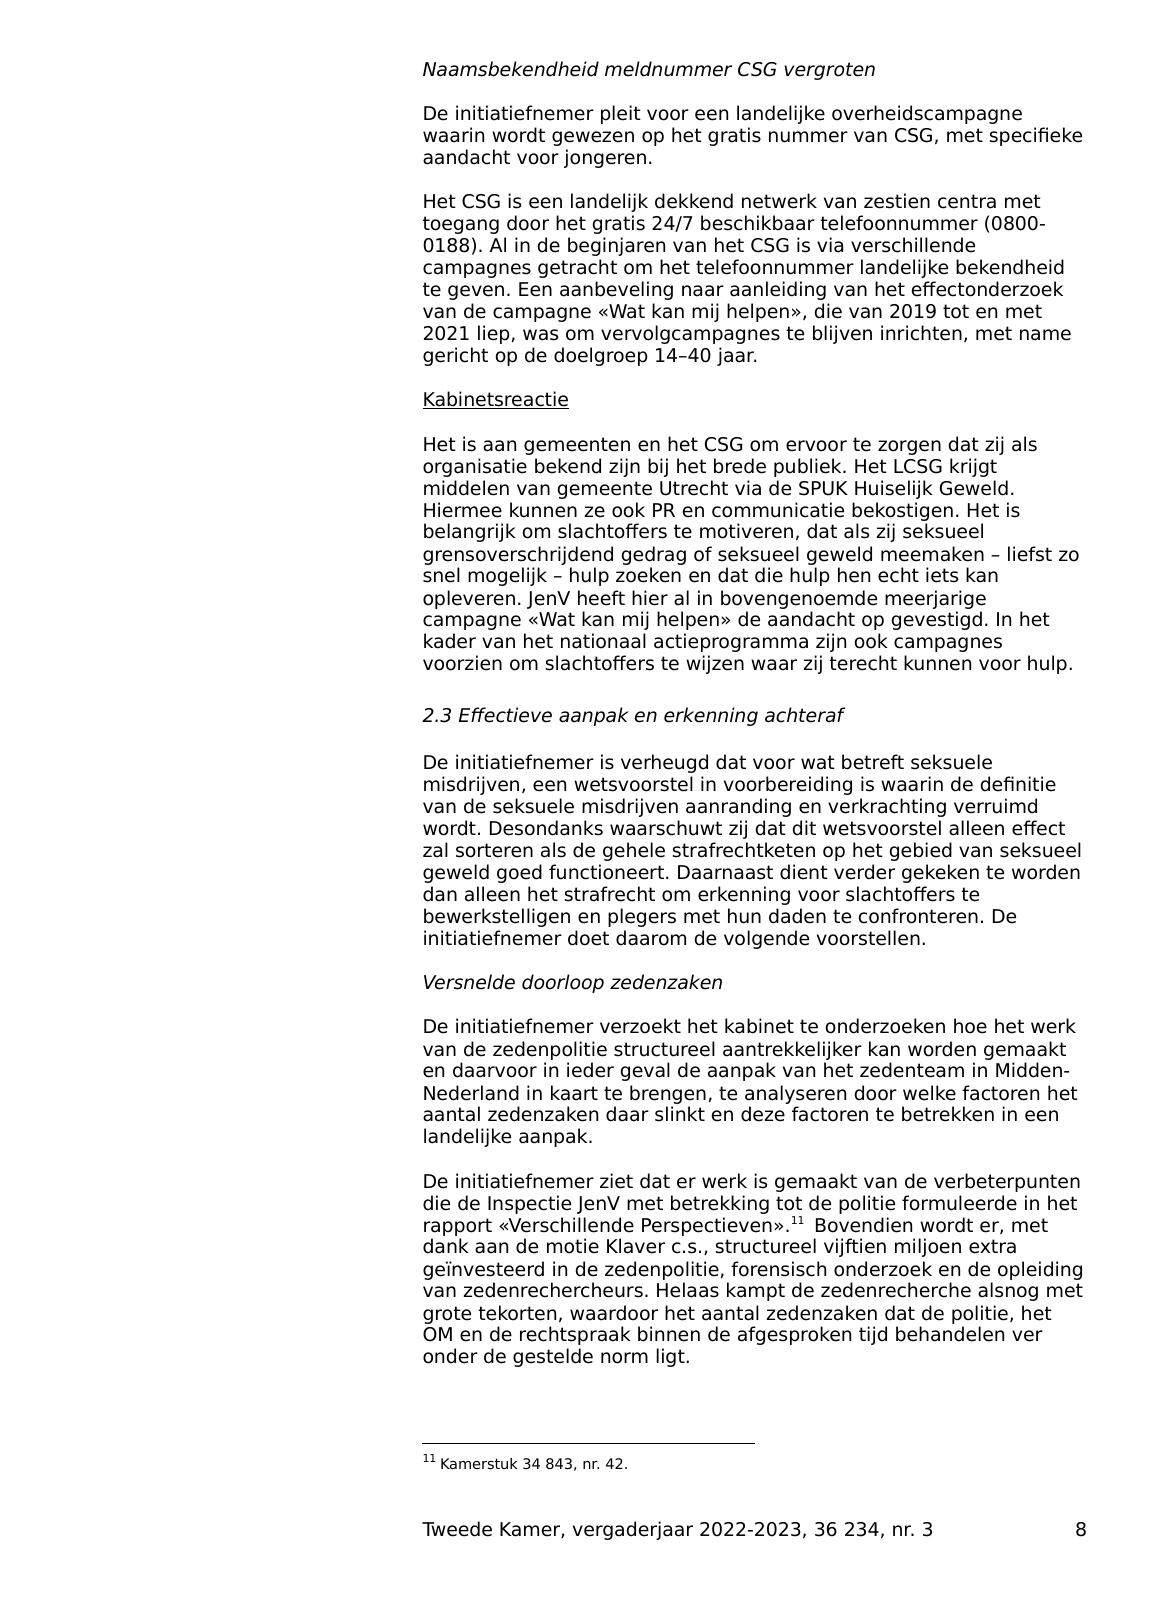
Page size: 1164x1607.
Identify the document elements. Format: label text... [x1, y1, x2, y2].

subtitle 2.3 Effectieve aanpak en erkenning achteraf [422, 705, 1087, 727]
text De initiatiefnemer verzoekt het kabinet te onderzoeken hoe het werk van de zedenpolitie structureel aantrekkelijker kan worden gemaakt en daarvoor in ieder geval de aanpak van het zedenteam in Midden-Nederland in kaart te brengen, te analyseren door welke factoren het aantal zedenzaken daar slinkt en deze factoren te betrekken in een landelijke aanpak. [422, 1016, 1087, 1148]
text De initiatiefnemer ziet dat er werk is gemaakt van de verbeterpunten die de Inspectie JenV met betrekking tot de politie formuleerde in het rapport «Verschillende Perspectieven». Bovendien wordt er, met dank aan de motie Klaver c.s., structureel vijftien miljoen extra geïnvesteerd in de zedenpolitie, forensisch onderzoek en de opleiding van zedenrechercheurs. Helaas kampt de zedenrecherche alsnog met grote tekorten, waardoor het aantal zedenzaken dat de politie, het OM en de rechtspraak binnen de afgesproken tijd behandelen ver onder de gestelde norm ligt. [422, 1171, 1087, 1368]
text De initiatiefnemer pleit voor een landelijke overheidscampagne waarin wordt gewezen op het gratis nummer van CSG, met specifieke aandacht voor jongeren. [422, 103, 1087, 169]
subtitle Kabinetsreactie [422, 389, 1087, 411]
text De initiatiefnemer is verheugd dat voor wat betreft seksuele misdrijven, een wetsvoorstel in voorbereiding is waarin de definitie van de seksuele misdrijven aanranding en verkrachting verruimd wordt. Desondanks waarschuwt zij dat dit wetsvoorstel alleen effect zal sorteren als de gehele strafrechtketen op het gebied van seksueel geweld goed functioneert. Daarnaast dient verder gekeken te worden dan alleen het strafrecht om erkenning voor slachtoffers te bewerkstelligen en plegers met hun daden te confronteren. De initiatiefnemer doet daarom de volgende voorstellen. [422, 752, 1087, 950]
text Kamerstuk 34 843, nr. 42. [422, 1452, 1087, 1474]
text Het is aan gemeenten en het CSG om ervoor te zorgen dat zij als organisatie bekend zijn bij het brede publiek. Het LCSG krijgt middelen van gemeente Utrecht via de SPUK Huiselijk Geweld. Hiermee kunnen ze ook PR en communicatie bekostigen. Het is belangrijk om slachtoffers te motiveren, dat als zij seksueel grensoverschrijdend gedrag of seksueel geweld meemaken – liefst zo snel mogelijk – hulp zoeken en dat die hulp hen echt iets kan opleveren. JenV heeft hier al in bovengenoemde meerjarige campagne «Wat kan mij helpen» de aandacht op gevestigd. In het kader van het nationaal actieprogramma zijn ook campagnes voorzien om slachtoffers te wijzen waar zij terecht kunnen voor hulp. [422, 433, 1087, 675]
subtitle Naamsbekendheid meldnummer CSG vergroten [422, 59, 1087, 81]
subtitle Versnelde doorloop zedenzaken [422, 972, 1087, 994]
text Het CSG is een landelijk dekkend netwerk van zestien centra met toegang door het gratis 24/7 beschikbaar telefoonnummer (0800-0188). Al in de beginjaren van het CSG is via verschillende campagnes getracht om het telefoonnummer landelijke bekendheid te geven. Een aanbeveling naar aanleiding van het effectonderzoek van de campagne «Wat kan mij helpen», die van 2019 tot en met 2021 liep, was om vervolgcampagnes te blijven inrichten, met name gericht op de doelgroep 14–40 jaar. [422, 191, 1087, 367]
